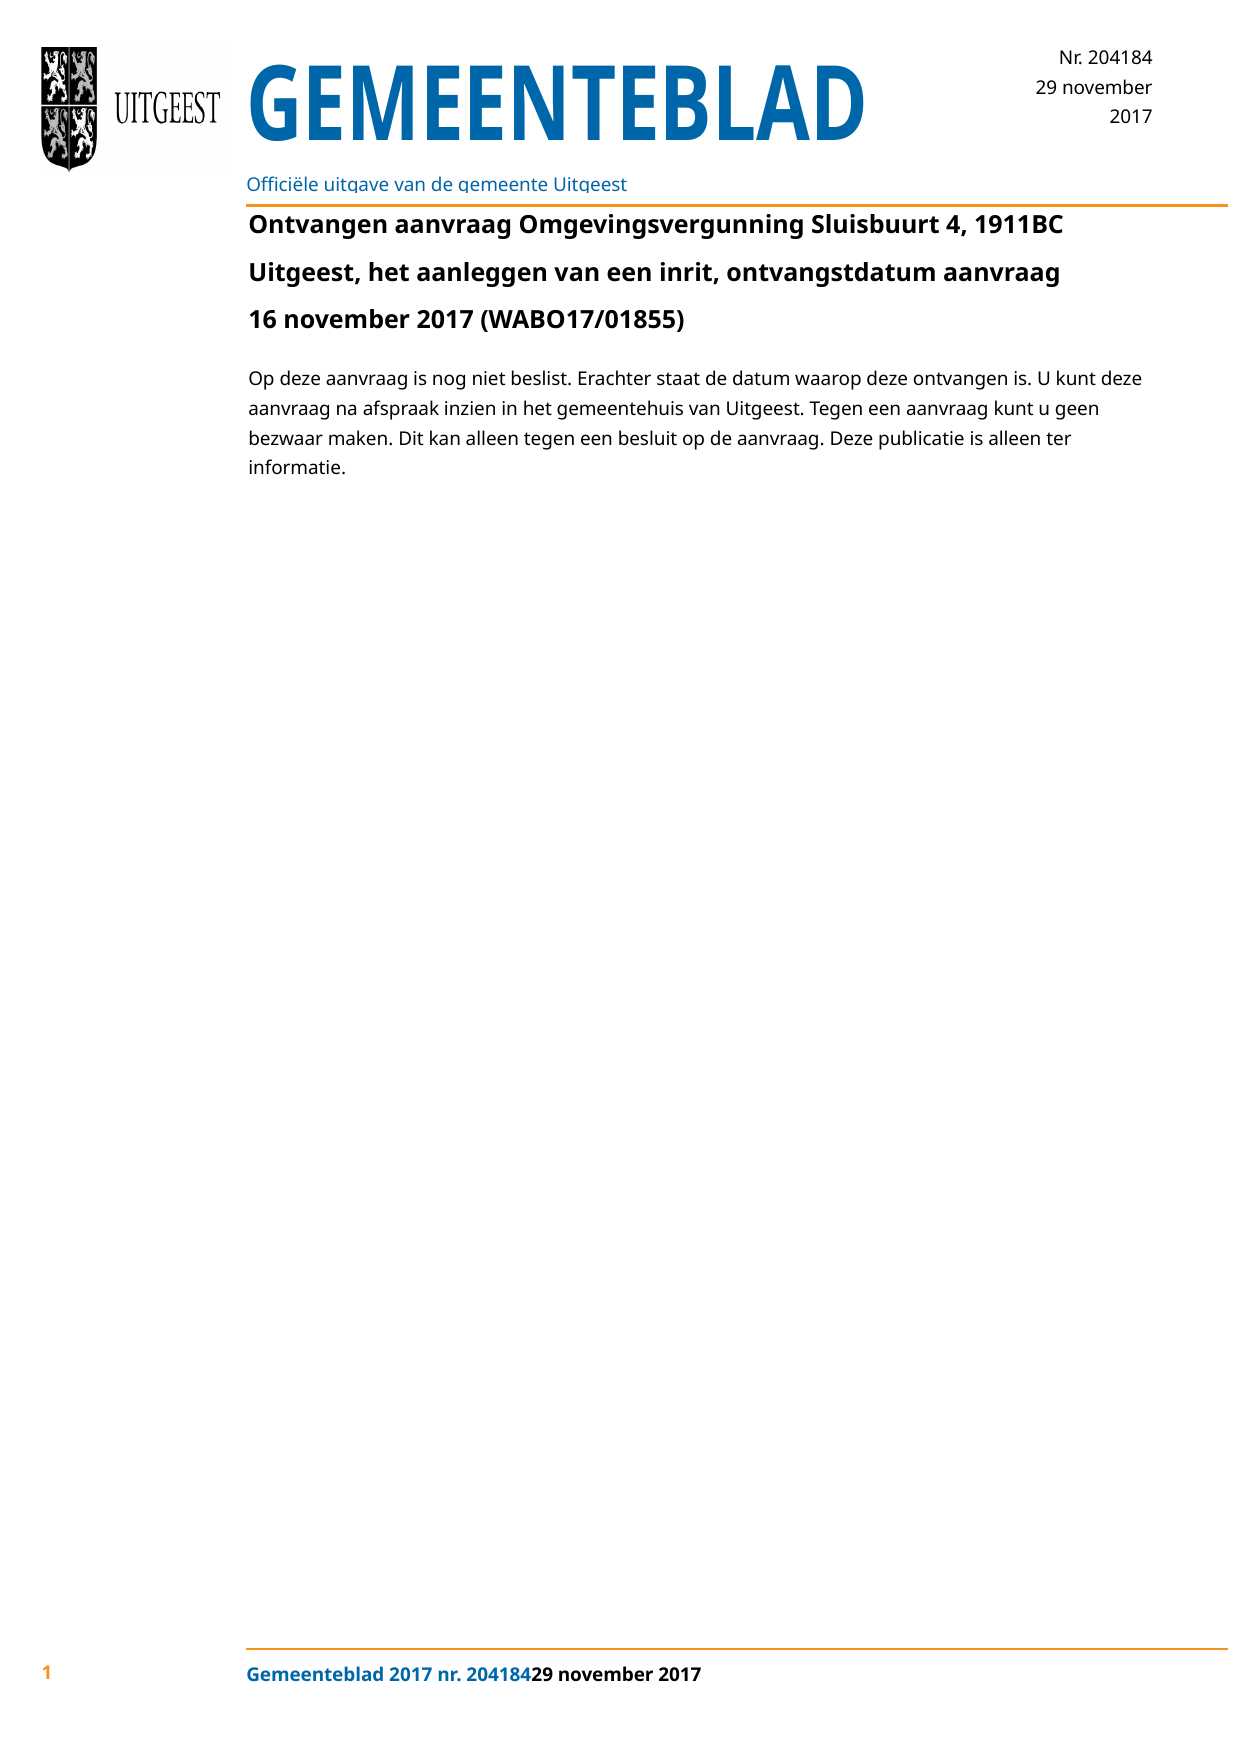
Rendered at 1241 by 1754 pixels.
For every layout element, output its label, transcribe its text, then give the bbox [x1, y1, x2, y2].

picture [41, 47, 231, 172]
text Op deze aanvraag is nog niet beslist. Erachter staat de datum waarop deze ontvangen is. U kunt deze aanvraag na afspraak inzien in het gemeentehuis van Uitgeest. Tegen een aanvraag kunt u geen bezwaar maken. Dit kan alleen tegen een besluit op de aanvraag. Deze publicatie is alleen ter informatie. [248, 366, 1152, 480]
text Ontvangen aanvraag Omgevingsvergunning Sluisbuurt 4, 1911BC Uitgeest, het aanleggen van een inrit, ontvangstdatum aanvraag 16 november 2017 (WABO17/01855) [248, 207, 1152, 336]
